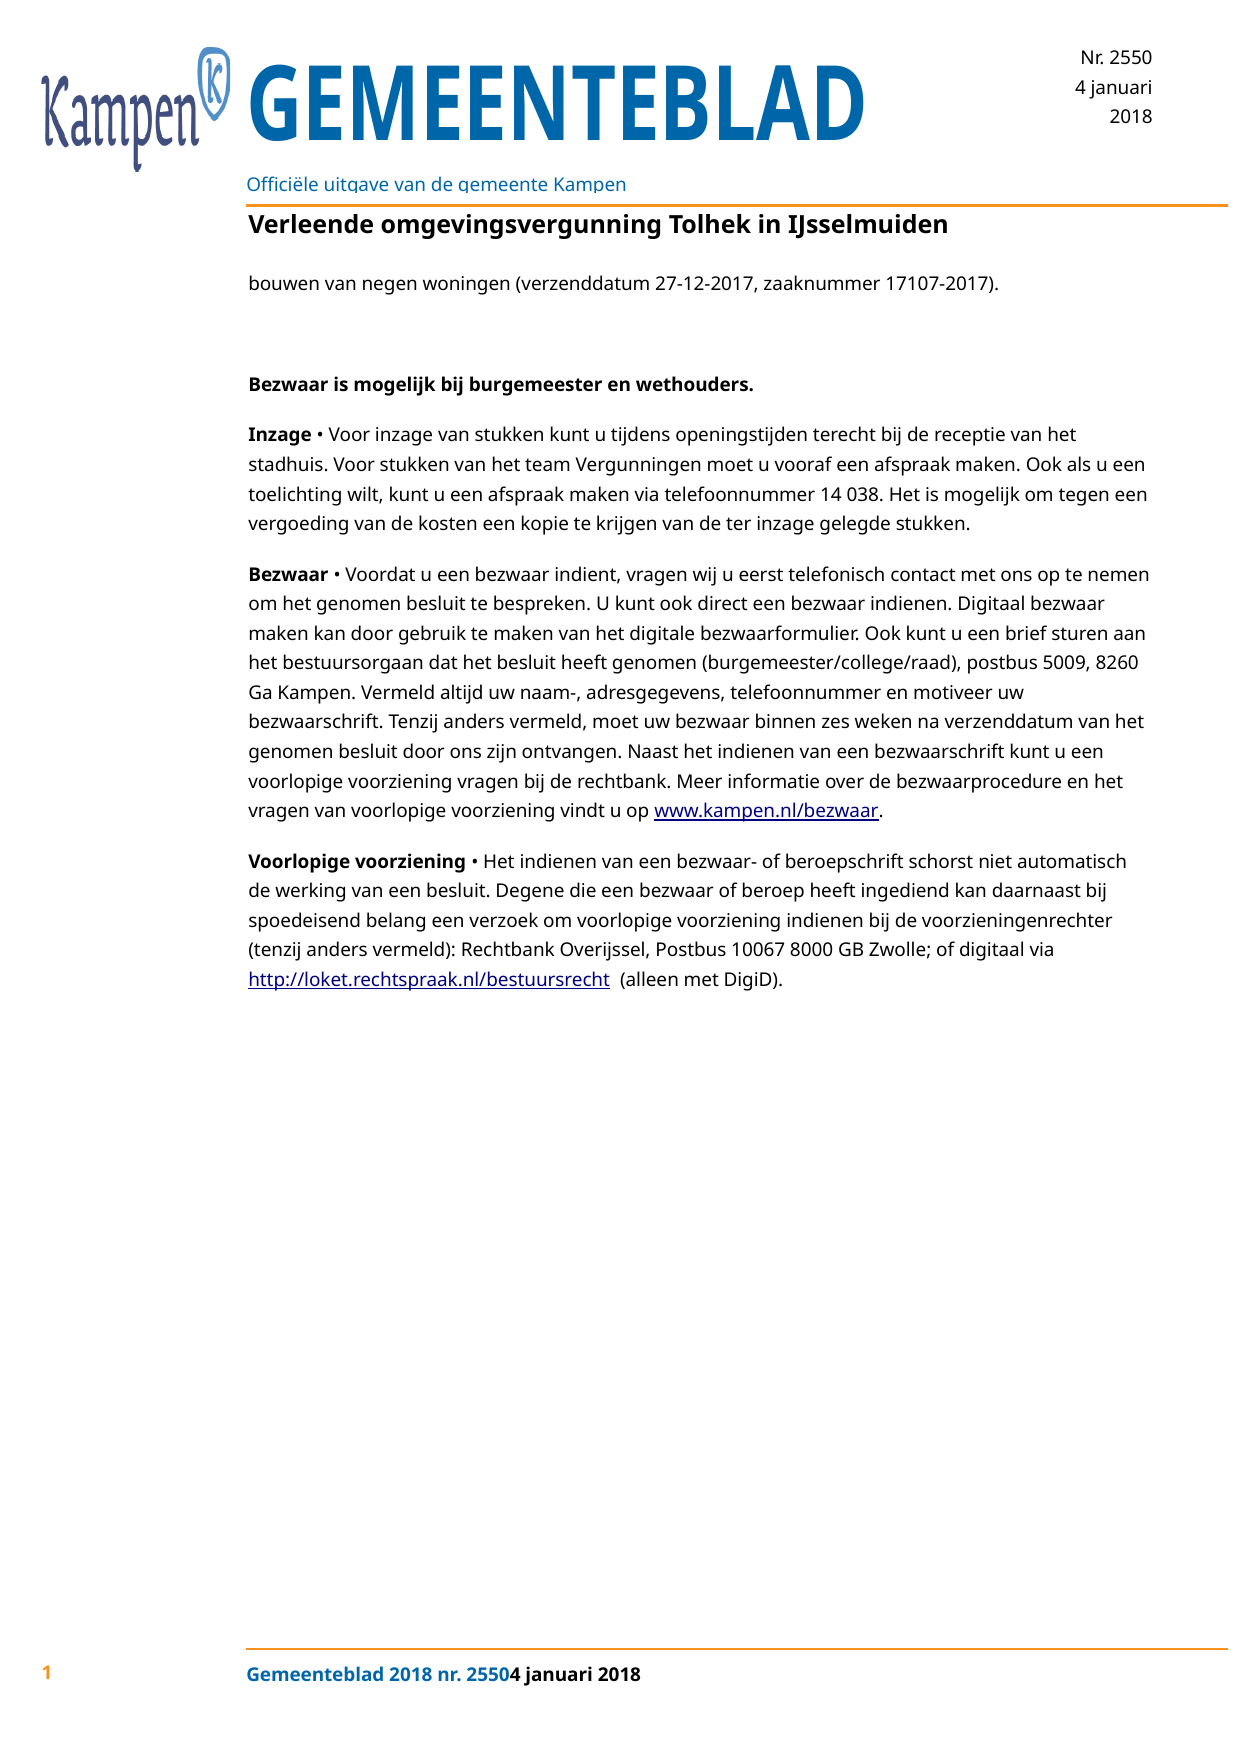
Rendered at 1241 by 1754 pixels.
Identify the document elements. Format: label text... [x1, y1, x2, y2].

text Bezwaar is mogelijk bij burgemeester en wethouders. [248, 371, 1152, 397]
text Verleende omgevingsvergunning Tolhek in IJsselmuiden [248, 207, 1152, 241]
picture [41, 47, 231, 172]
text Voorlopige voorziening • Het indienen van een bezwaar- of beroepschrift schorst niet automatisch de werking van een besluit. Degene die een bezwaar of beroep heeft ingediend kan daarnaast bij spoedeisend belang een verzoek om voorlopige voorziening indienen bij de voorzieningenrechter (tenzij anders vermeld): Rechtbank Overijssel, Postbus 10067 8000 GB Zwolle; of digitaal via http://loket.rechtspraak.nl/bestuursrecht (alleen met DigiD). [248, 848, 1152, 992]
text Bezwaar • Voordat u een bezwaar indient, vragen wij u eerst telefonisch contact met ons op te nemen om het genomen besluit te bespreken. U kunt ook direct een bezwaar indienen. Digitaal bezwaar maken kan door gebruik te maken van het digitale bezwaarformulier. Ook kunt u een brief sturen aan het bestuursorgaan dat het besluit heeft genomen (burgemeester/college/raad), postbus 5009, 8260 Ga Kampen. Vermeld altijd uw naam-, adresgegevens, telefoonnummer en motiveer uw bezwaarschrift. Tenzij anders vermeld, moet uw bezwaar binnen zes weken na verzenddatum van het genomen besluit door ons zijn ontvangen. Naast het indienen van een bezwaarschrift kunt u een voorlopige voorziening vragen bij de rechtbank. Meer informatie over de bezwaarprocedure en het vragen van voorlopige voorziening vindt u op www.kampen.nl/bezwaar. [248, 561, 1152, 823]
text Inzage • Voor inzage van stukken kunt u tijdens openingstijden terecht bij de receptie van het stadhuis. Voor stukken van het team Vergunningen moet u vooraf een afspraak maken. Ook als u een toelichting wilt, kunt u een afspraak maken via telefoonnummer 14 038. Het is mogelijk om tegen een vergoeding van de kosten een kopie te krijgen van de ter inzage gelegde stukken. [248, 422, 1152, 536]
text bouwen van negen woningen (verzenddatum 27-12-2017, zaaknummer 17107-2017). [248, 270, 1152, 296]
